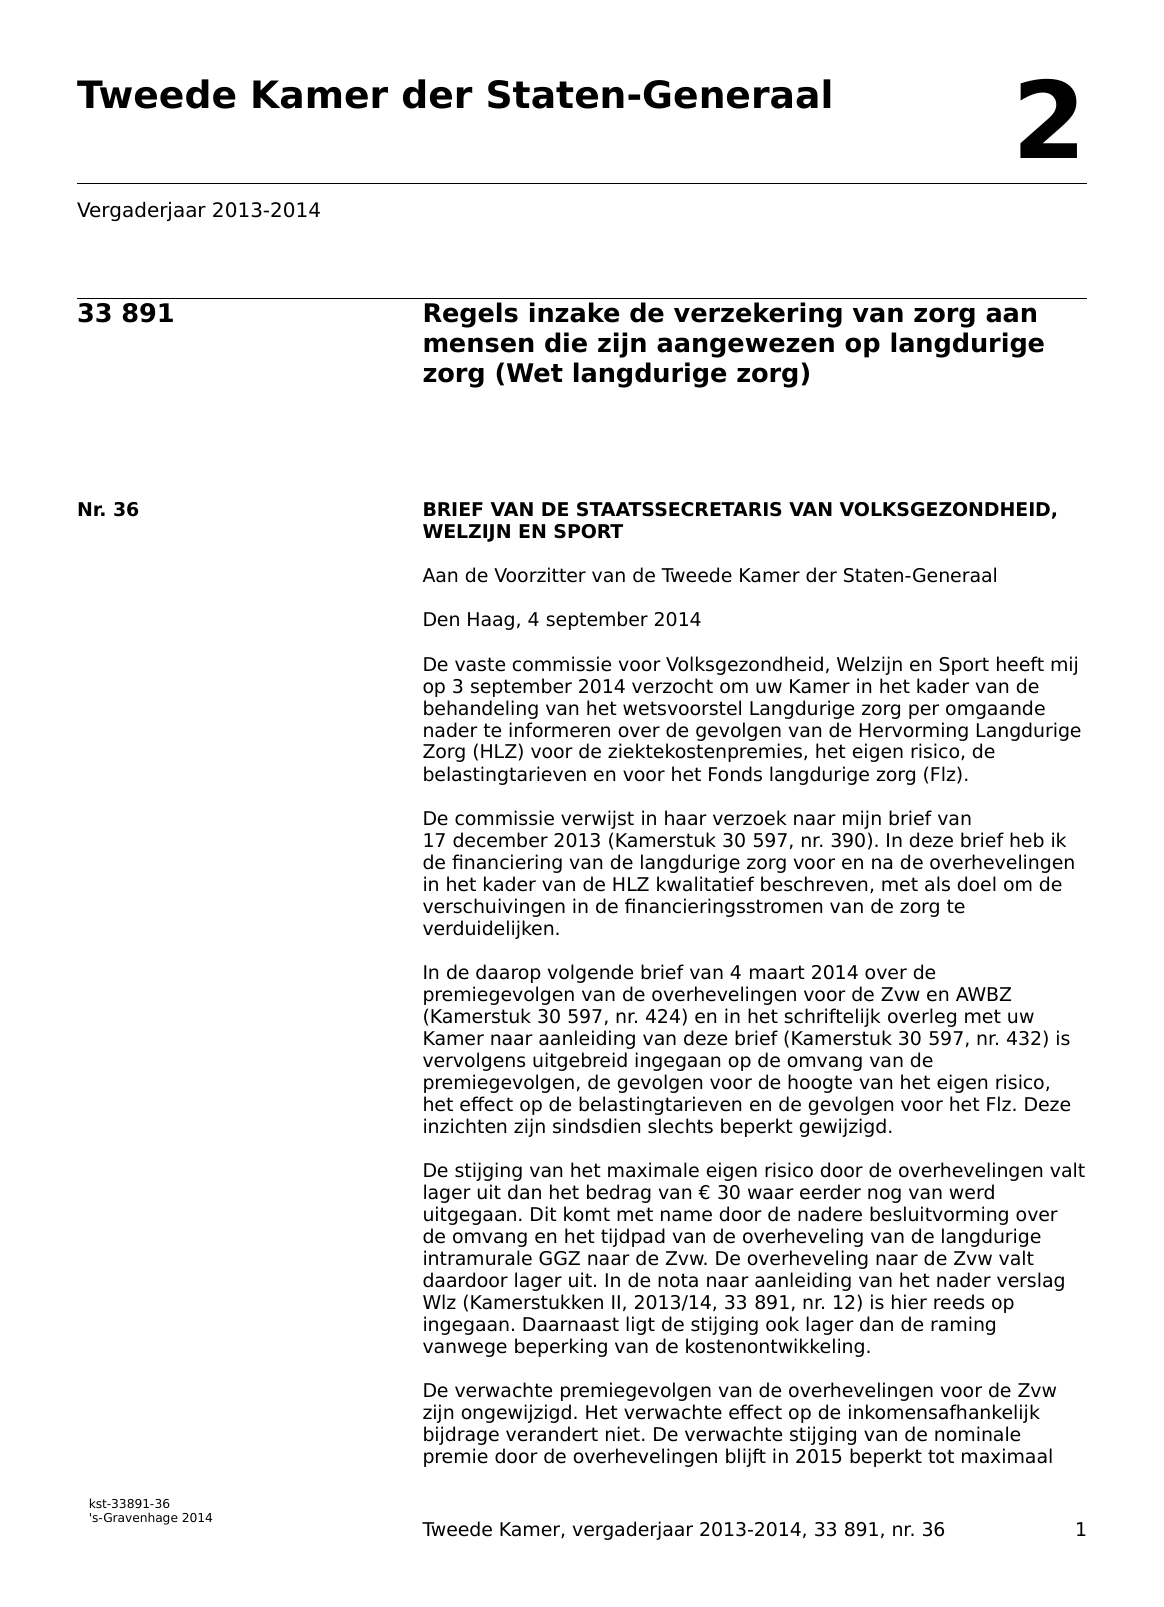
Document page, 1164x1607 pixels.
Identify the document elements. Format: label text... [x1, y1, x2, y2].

text De stijging van het maximale eigen risico door de overhevelingen valt lager uit dan het bedrag van € 30 waar eerder nog van werd uitgegaan. Dit komt met name door de nadere besluitvorming over de omvang en het tijdpad van de overheveling van de langdurige intramurale GGZ naar de Zvw. De overheveling naar de Zvw valt daardoor lager uit. In de nota naar aanleiding van het nader verslag Wlz (Kamerstukken II, 2013/14, 33 891, nr. 12) is hier reeds op ingegaan. Daarnaast ligt de stijging ook lager dan de raming vanwege beperking van de kostenontwikkeling. [422, 1160, 1087, 1357]
subtitle Nr. 36 BRIEF VAN DE STAATSSECRETARIS VAN VOLKSGEZONDHEID, WELZIJN EN SPORT [77, 499, 1087, 543]
text De verwachte premiegevolgen van de overhevelingen voor de Zvw zijn ongewijzigd. Het verwachte effect op de inkomensafhankelijk bijdrage verandert niet. De verwachte stijging van de nominale premie door de overhevelingen blijft in 2015 beperkt tot maximaal [422, 1380, 1087, 1468]
text In de daarop volgende brief van 4 maart 2014 over de premiegevolgen van de overhevelingen voor de Zvw en AWBZ (Kamerstuk 30 597, nr. 424) en in het schriftelijk overleg met uw Kamer naar aanleiding van deze brief (Kamerstuk 30 597, nr. 432) is vervolgens uitgebreid ingegaan op de omvang van de premiegevolgen, de gevolgen voor de hoogte van het eigen risico, het effect op de belastingtarieven en de gevolgen voor het Flz. Deze inzichten zijn sindsdien slechts beperkt gewijzigd. [422, 962, 1087, 1137]
table_header Tweede Kamer der Staten-Generaal [77, 59, 886, 183]
text Aan de Voorzitter van de Tweede Kamer der Staten-Generaal [422, 565, 1087, 587]
text De vaste commissie voor Volksgezondheid, Welzijn en Sport heeft mij op 3 september 2014 verzocht om uw Kamer in het kader van de behandeling van het wetsvoorstel Langdurige zorg per omgaande nader te informeren over de gevolgen van de Hervorming Langdurige Zorg (HLZ) voor de ziektekostenpremies, het eigen risico, de belastingtarieven en voor het Fonds langdurige zorg (Flz). [422, 653, 1087, 785]
text 's-Gravenhage 2014 [88, 1511, 323, 1525]
text kst-33891-36 [88, 1497, 323, 1511]
text Den Haag, 4 september 2014 [422, 609, 1087, 631]
table_cell Vergaderjaar 2013-2014 [77, 184, 1087, 298]
table_header 2 [886, 59, 1087, 183]
subtitle 33 891 Regels inzake de verzekering van zorg aan mensen die zijn aangewezen op langdurige zorg (Wet langdurige zorg) [77, 299, 1087, 388]
text De commissie verwijst in haar verzoek naar mijn brief van 17 december 2013 (Kamerstuk 30 597, nr. 390). In deze brief heb ik de financiering van de langdurige zorg voor en na de overhevelingen in het kader van de HLZ kwalitatief beschreven, met als doel om de verschuivingen in de financieringsstromen van de zorg te verduidelijken. [422, 808, 1087, 939]
